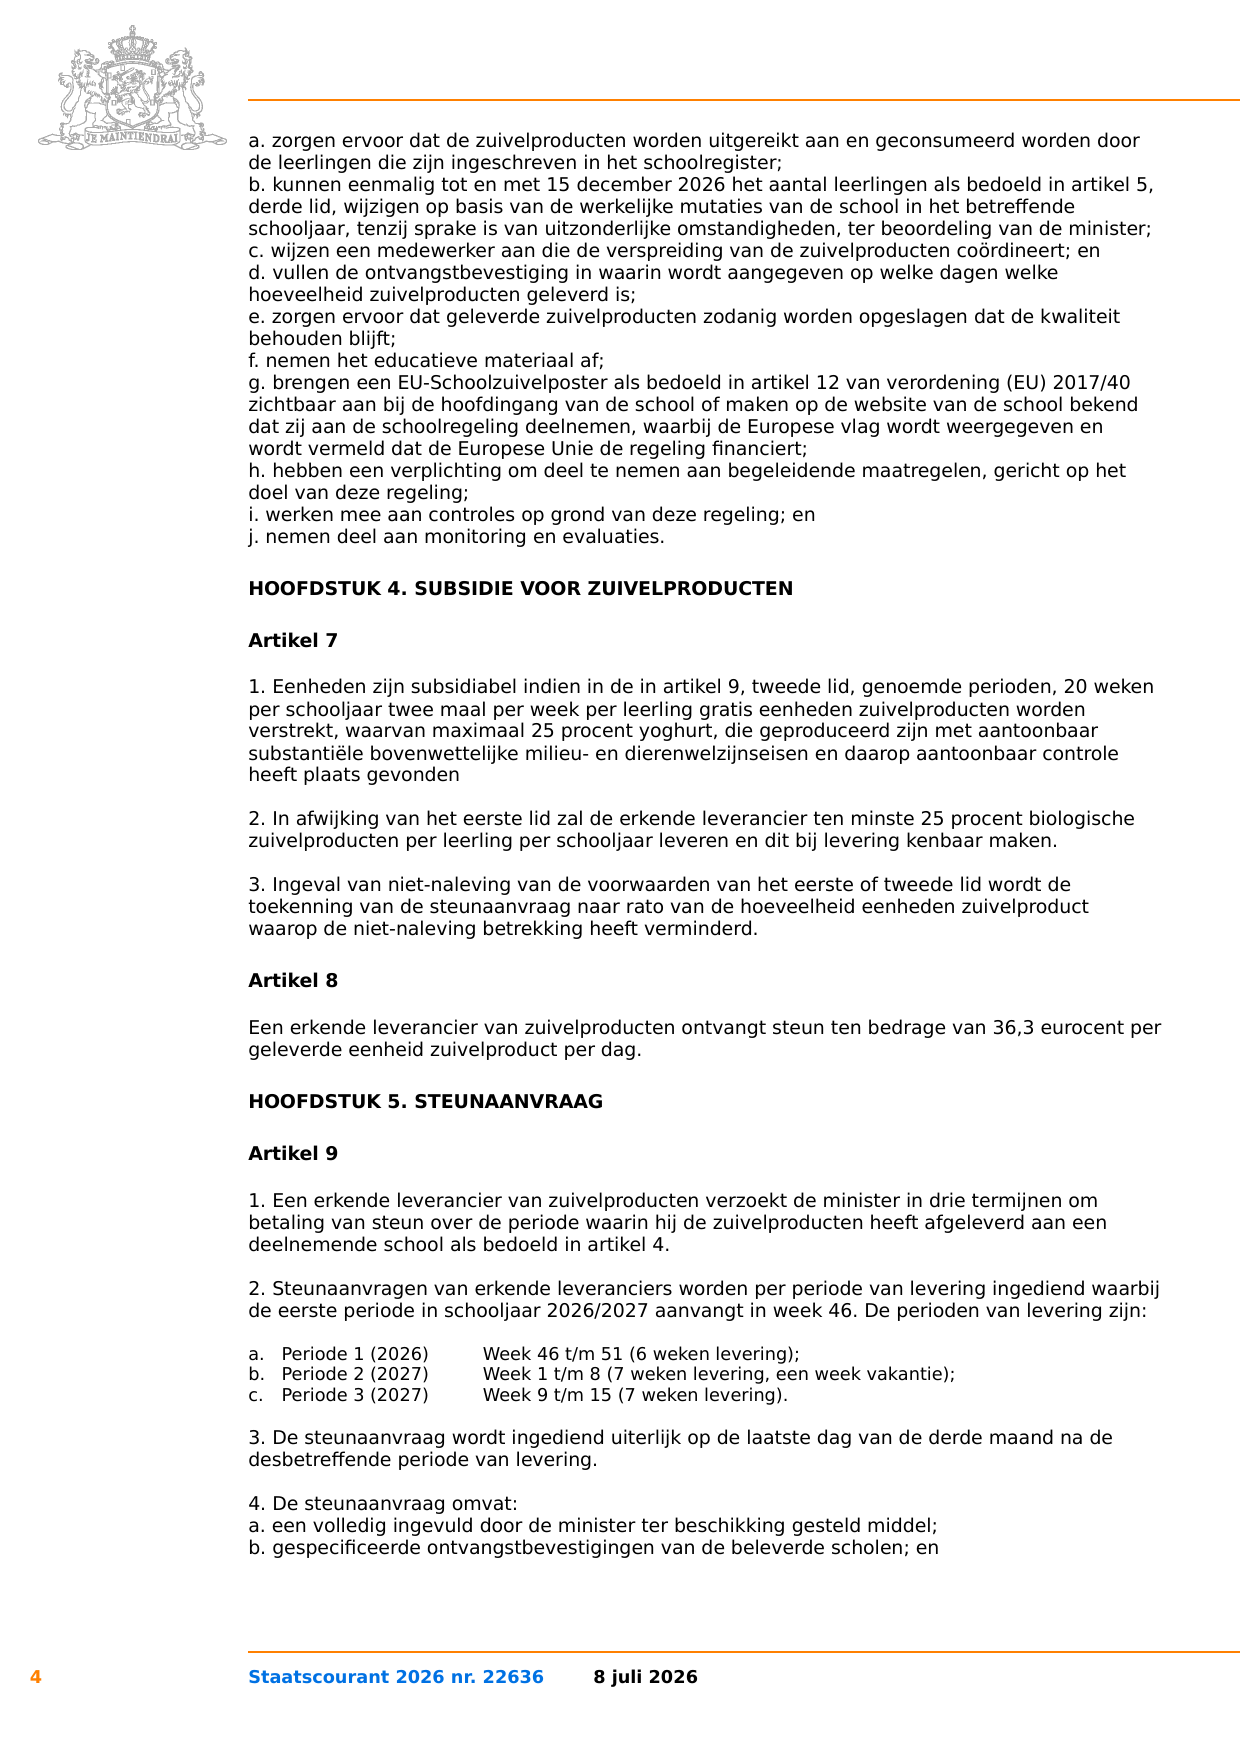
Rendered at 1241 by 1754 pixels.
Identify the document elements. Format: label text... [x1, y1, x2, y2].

subtitle HOOFDSTUK 5. STEUNAANVRAAG [248, 1091, 1163, 1113]
text g. brengen een EU-Schoolzuivelposter als bedoeld in artikel 12 van verordening (EU) 2017/40 zichtbaar aan bij de hoofdingang van de school of maken op de website van de school bekend dat zij aan de schoolregeling deelnemen, waarbij de Europese vlag wordt weergegeven en wordt vermeld dat de Europese Unie de regeling financiert; [248, 372, 1163, 459]
text b. kunnen eenmalig tot en met 15 december 2026 het aantal leerlingen als bedoeld in artikel 5, derde lid, wijzigen op basis van de werkelijke mutaties van de school in het betreffende schooljaar, tenzij sprake is van uitzonderlijke omstandigheden, ter beoordeling van de minister; [248, 174, 1163, 240]
text i. werken mee aan controles op grond van deze regeling; en [248, 503, 1163, 526]
table_header Week 46 t/m 51 (6 weken levering); [477, 1344, 1163, 1364]
text b. gespecificeerde ontvangstbevestigingen van de beleverde scholen; en [248, 1537, 1163, 1559]
text a. zorgen ervoor dat de zuivelproducten worden uitgereikt aan en geconsumeerd worden door de leerlingen die zijn ingeschreven in het schoolregister; [248, 130, 1163, 174]
text d. vullen de ontvangstbevestiging in waarin wordt aangegeven op welke dagen welke hoeveelheid zuivelproducten geleverd is; [248, 262, 1163, 306]
table_cell Week 9 t/m 15 (7 weken levering). [477, 1385, 1163, 1405]
text 4. De steunaanvraag omvat: [248, 1493, 1163, 1515]
text 2. Steunaanvragen van erkende leveranciers worden per periode van levering ingediend waarbij de eerste periode in schooljaar 2026/2027 aanvangt in week 46. De perioden van levering zijn: [248, 1278, 1163, 1322]
table_cell Periode 2 (2027) [275, 1364, 477, 1385]
table_header a. [248, 1344, 275, 1364]
text Een erkende leverancier van zuivelproducten ontvangt steun ten bedrage van 36,3 eurocent per geleverde eenheid zuivelproduct per dag. [248, 1017, 1163, 1061]
table_cell b. [248, 1364, 275, 1385]
subtitle Artikel 9 [248, 1143, 1163, 1165]
text 3. De steunaanvraag wordt ingediend uiterlijk op de laatste dag van de derde maand na de desbetreffende periode van levering. [248, 1427, 1163, 1471]
text 1. Een erkende leverancier van zuivelproducten verzoekt de minister in drie termijnen om betaling van steun over de periode waarin hij de zuivelproducten heeft afgeleverd aan een deelnemende school als bedoeld in artikel 4. [248, 1190, 1163, 1256]
table_cell c. [248, 1385, 275, 1405]
text c. wijzen een medewerker aan die de verspreiding van de zuivelproducten coördineert; en [248, 240, 1163, 262]
picture [38, 25, 227, 150]
table_cell Week 1 t/m 8 (7 weken levering, een week vakantie); [477, 1364, 1163, 1385]
text f. nemen het educatieve materiaal af; [248, 350, 1163, 372]
subtitle HOOFDSTUK 4. SUBSIDIE VOOR ZUIVELPRODUCTEN [248, 577, 1163, 599]
text e. zorgen ervoor dat geleverde zuivelproducten zodanig worden opgeslagen dat de kwaliteit behouden blijft; [248, 306, 1163, 350]
subtitle Artikel 7 [248, 629, 1163, 651]
text a. een volledig ingevuld door de minister ter beschikking gesteld middel; [248, 1515, 1163, 1537]
subtitle Artikel 8 [248, 970, 1163, 992]
text 2. In afwijking van het eerste lid zal de erkende leverancier ten minste 25 procent biologische zuivelproducten per leerling per schooljaar leveren en dit bij levering kenbaar maken. [248, 808, 1163, 852]
text j. nemen deel aan monitoring en evaluaties. [248, 526, 1163, 547]
text 3. Ingeval van niet-naleving van de voorwaarden van het eerste of tweede lid wordt de toekenning van de steunaanvraag naar rato van de hoeveelheid eenheden zuivelproduct waarop de niet-naleving betrekking heeft verminderd. [248, 874, 1163, 940]
text 1. Eenheden zijn subsidiabel indien in de in artikel 9, tweede lid, genoemde perioden, 20 weken per schooljaar twee maal per week per leerling gratis eenheden zuivelproducten worden verstrekt, waarvan maximaal 25 procent yoghurt, die geproduceerd zijn met aantoonbaar substantiële bovenwettelijke milieu- en dierenwelzijnseisen en daarop aantoonbaar controle heeft plaats gevonden [248, 676, 1163, 786]
table_header Periode 1 (2026) [275, 1344, 477, 1364]
table_cell Periode 3 (2027) [275, 1385, 477, 1405]
text h. hebben een verplichting om deel te nemen aan begeleidende maatregelen, gericht op het doel van deze regeling; [248, 459, 1163, 503]
